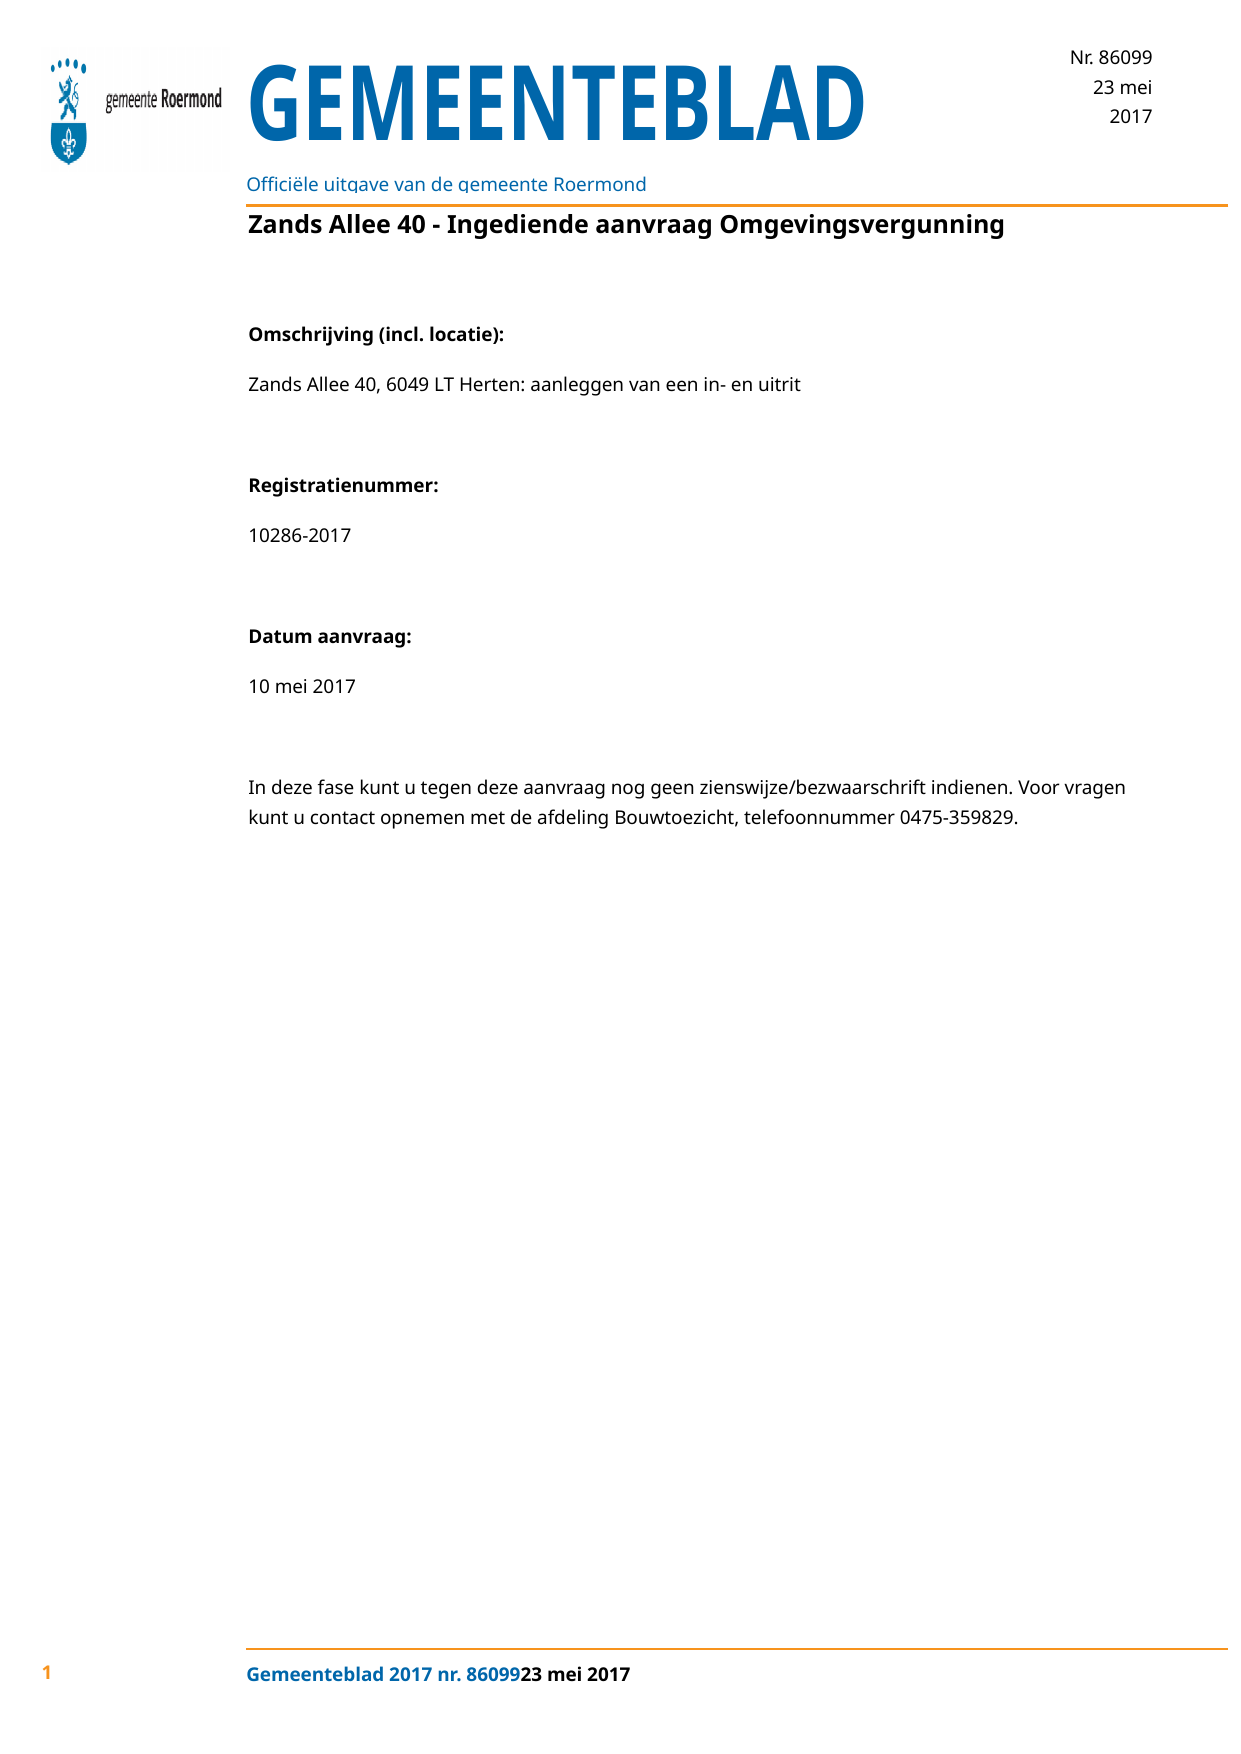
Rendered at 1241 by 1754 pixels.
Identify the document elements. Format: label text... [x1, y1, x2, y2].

text Zands Allee 40, 6049 LT Herten: aanleggen van een in- en uitrit [248, 371, 1152, 397]
text 10286-2017 [248, 522, 1152, 548]
picture [41, 47, 231, 172]
text 10 mei 2017 [248, 674, 1152, 699]
text Omschrijving (incl. locatie): [248, 321, 1152, 346]
text Zands Allee 40 - Ingediende aanvraag Omgevingsvergunning [248, 207, 1152, 241]
text Datum aanvraag: [248, 623, 1152, 649]
text In deze fase kunt u tegen deze aanvraag nog geen zienswijze/bezwaarschrift indienen. Voor vragen kunt u contact opnemen met de afdeling Bouwtoezicht, telefoonnummer 0475-359829. [248, 774, 1152, 830]
text Registratienummer: [248, 472, 1152, 498]
